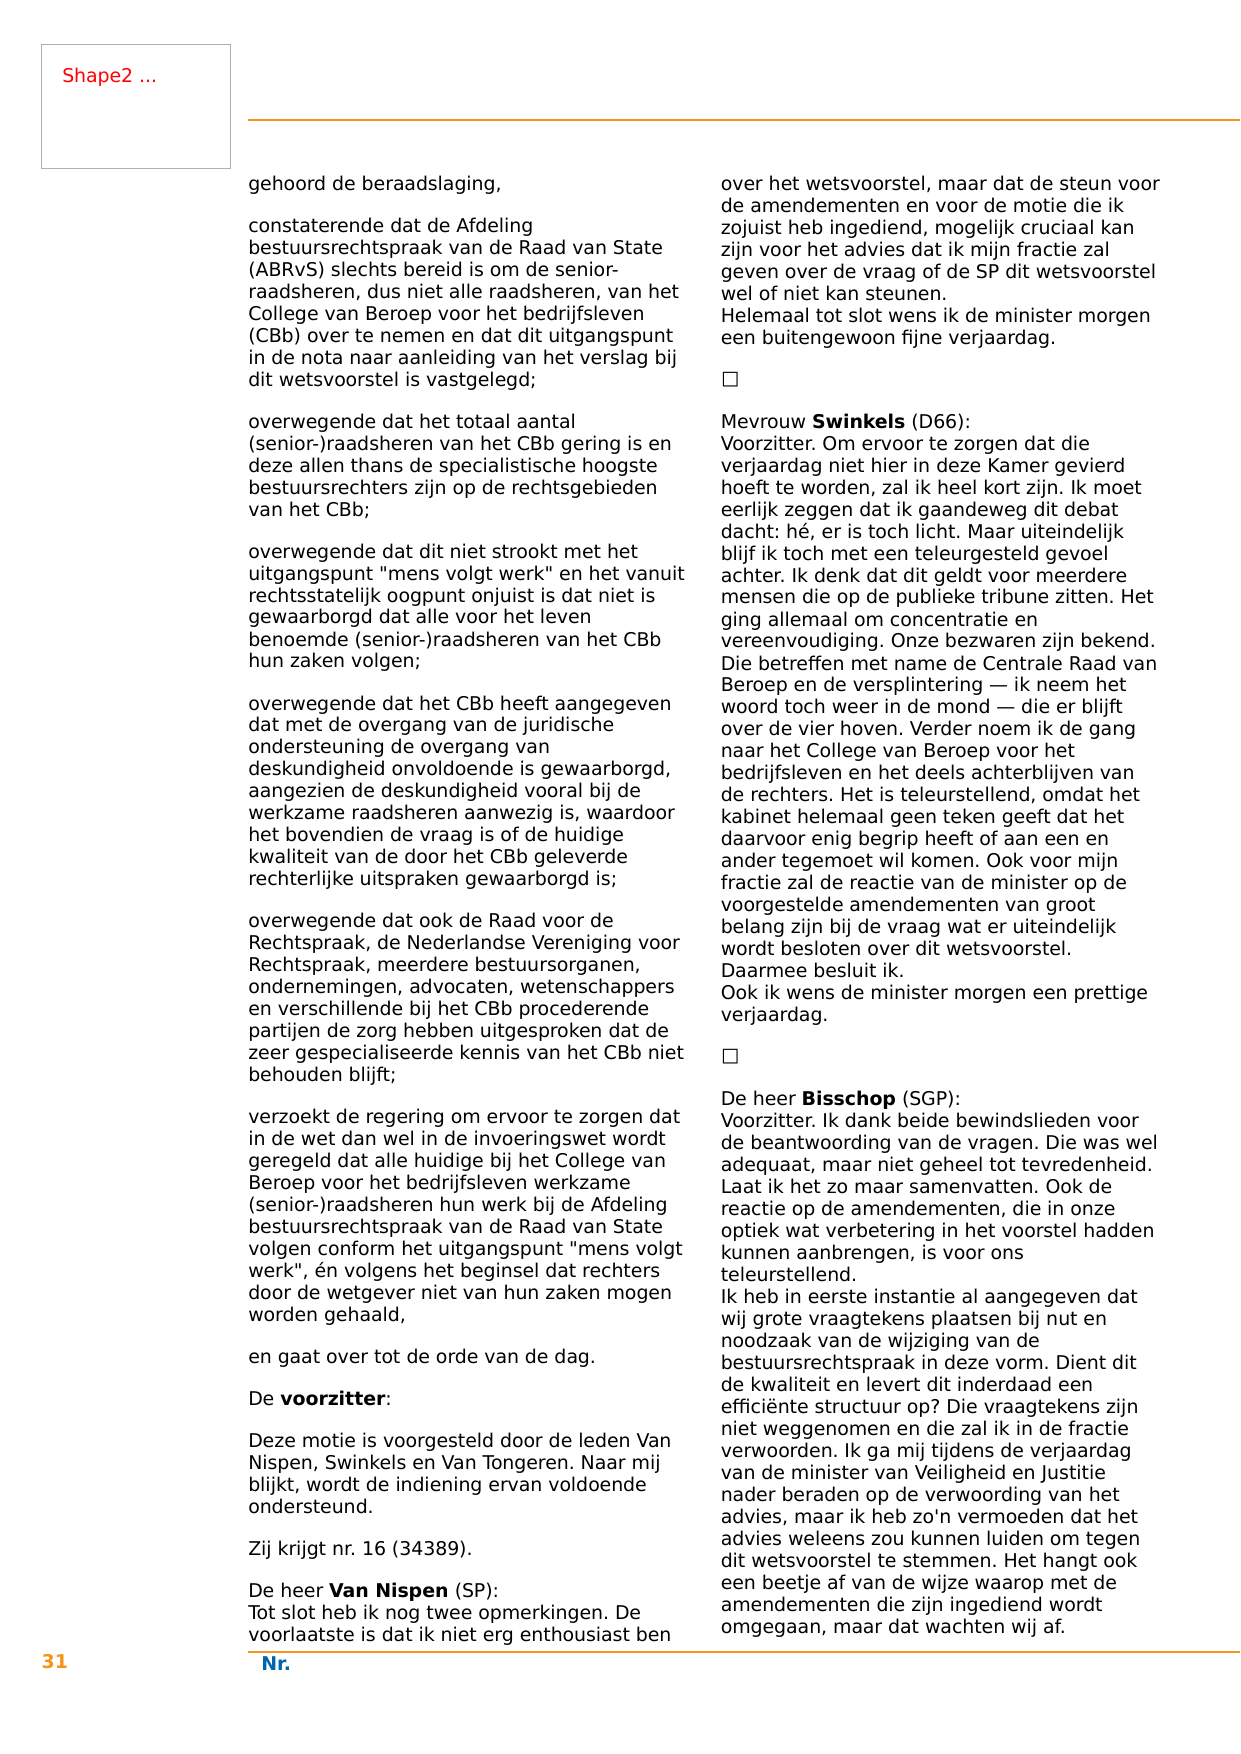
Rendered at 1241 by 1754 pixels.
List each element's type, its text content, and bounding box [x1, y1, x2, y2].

text De heer Bisschop (SGP): [721, 1088, 1163, 1110]
text gehoord de beraadslaging, [248, 173, 691, 195]
text Zij krijgt nr. 16 (34389). [248, 1538, 691, 1560]
text ⬜ [721, 369, 1163, 391]
text overwegende dat het CBb heeft aangegeven dat met de overgang van de juridische ondersteuning de overgang van deskundigheid onvoldoende is gewaarborgd, aangezien de deskundigheid vooral bij de werkzame raadsheren aanwezig is, waardoor het bovendien de vraag is of de huidige kwaliteit van de door het CBb geleverde rechterlijke uitspraken gewaarborgd is; [248, 692, 691, 890]
text Voorzitter. Ik dank beide bewindslieden voor de beantwoording van de vragen. Die was wel adequaat, maar niet geheel tot tevredenheid. Laat ik het zo maar samenvatten. Ook de reactie op de amendementen, die in onze optiek wat verbetering in het voorstel hadden kunnen aanbrengen, is voor ons teleurstellend. [721, 1110, 1163, 1286]
text Helemaal tot slot wens ik de minister morgen een buitengewoon fijne verjaardag. [721, 305, 1163, 349]
text overwegende dat het totaal aantal (senior-)raadsheren van het CBb gering is en deze allen thans de specialistische hoogste bestuursrechters zijn op de rechtsgebieden van het CBb; [248, 411, 691, 521]
text overwegende dat dit niet strookt met het uitgangspunt "mens volgt werk" en het vanuit rechtsstatelijk oogpunt onjuist is dat niet is gewaarborgd dat alle voor het leven benoemde (senior-)raadsheren van het CBb hun zaken volgen; [248, 541, 691, 672]
text en gaat over tot de orde van de dag. [248, 1346, 691, 1368]
text over het wetsvoorstel, maar dat de steun voor de amendementen en voor de motie die ik zojuist heb ingediend, mogelijk cruciaal kan zijn voor het advies dat ik mijn fractie zal geven over de vraag of de SP dit wetsvoorstel wel of niet kan steunen. [721, 173, 1163, 305]
text De heer Van Nispen (SP): [248, 1580, 691, 1602]
text Ook ik wens de minister morgen een prettige verjaardag. [721, 982, 1163, 1026]
text Deze motie is voorgesteld door de leden Van Nispen, Swinkels en Van Tongeren. Naar mij blijkt, wordt de indiening ervan voldoende ondersteund. [248, 1430, 691, 1518]
text Voorzitter. Om ervoor te zorgen dat die verjaardag niet hier in deze Kamer gevierd hoeft te worden, zal ik heel kort zijn. Ik moet eerlijk zeggen dat ik gaandeweg dit debat dacht: hé, er is toch licht. Maar uiteindelijk blijf ik toch met een teleurgesteld gevoel achter. Ik denk dat dit geldt voor meerdere mensen die op de publieke tribune zitten. Het ging allemaal om concentratie en vereenvoudiging. Onze bezwaren zijn bekend. Die betreffen met name de Centrale Raad van Beroep en de versplintering — ik neem het woord toch weer in de mond — die er blijft over de vier hoven. Verder noem ik de gang naar het College van Beroep voor het bedrijfsleven en het deels achterblijven van de rechters. Het is teleurstellend, omdat het kabinet helemaal geen teken geeft dat het daarvoor enig begrip heeft of aan een en ander tegemoet wil komen. Ook voor mijn fractie zal de reactie van de minister op de voorgestelde amendementen van groot belang zijn bij de vraag wat er uiteindelijk wordt besloten over dit wetsvoorstel. Daarmee besluit ik. [721, 433, 1163, 982]
text De voorzitter: [248, 1388, 691, 1410]
text Mevrouw Swinkels (D66): [721, 411, 1163, 433]
text verzoekt de regering om ervoor te zorgen dat in de wet dan wel in de invoeringswet wordt geregeld dat alle huidige bij het College van Beroep voor het bedrijfsleven werkzame (senior-)raadsheren hun werk bij de Afdeling bestuursrechtspraak van de Raad van State volgen conform het uitgangspunt "mens volgt werk", én volgens het beginsel dat rechters door de wetgever niet van hun zaken mogen worden gehaald, [248, 1106, 691, 1326]
text constaterende dat de Afdeling bestuursrechtspraak van de Raad van State (ABRvS) slechts bereid is om de senior-raadsheren, dus niet alle raadsheren, van het College van Beroep voor het bedrijfsleven (CBb) over te nemen en dat dit uitgangspunt in de nota naar aanleiding van het verslag bij dit wetsvoorstel is vastgelegd; [248, 215, 691, 391]
text Tot slot heb ik nog twee opmerkingen. De voorlaatste is dat ik niet erg enthousiast ben [248, 1602, 691, 1646]
text Ik heb in eerste instantie al aangegeven dat wij grote vraagtekens plaatsen bij nut en noodzaak van de wijziging van de bestuursrechtspraak in deze vorm. Dient dit de kwaliteit en levert dit inderdaad een efficiënte structuur op? Die vraagtekens zijn niet weggenomen en die zal ik in de fractie verwoorden. Ik ga mij tijdens de verjaardag van de minister van Veiligheid en Justitie nader beraden op de verwoording van het advies, maar ik heb zo'n vermoeden dat het advies weleens zou kunnen luiden om tegen dit wetsvoorstel te stemmen. Het hangt ook een beetje af van de wijze waarop met de amendementen die zijn ingediend wordt omgegaan, maar dat wachten wij af. [721, 1286, 1163, 1637]
text ⬜ [721, 1046, 1163, 1068]
text overwegende dat ook de Raad voor de Rechtspraak, de Nederlandse Vereniging voor Rechtspraak, meerdere bestuursorganen, ondernemingen, advocaten, wetenschappers en verschillende bij het CBb procederende partijen de zorg hebben uitgesproken dat de zeer gespecialiseerde kennis van het CBb niet behouden blijft; [248, 910, 691, 1086]
